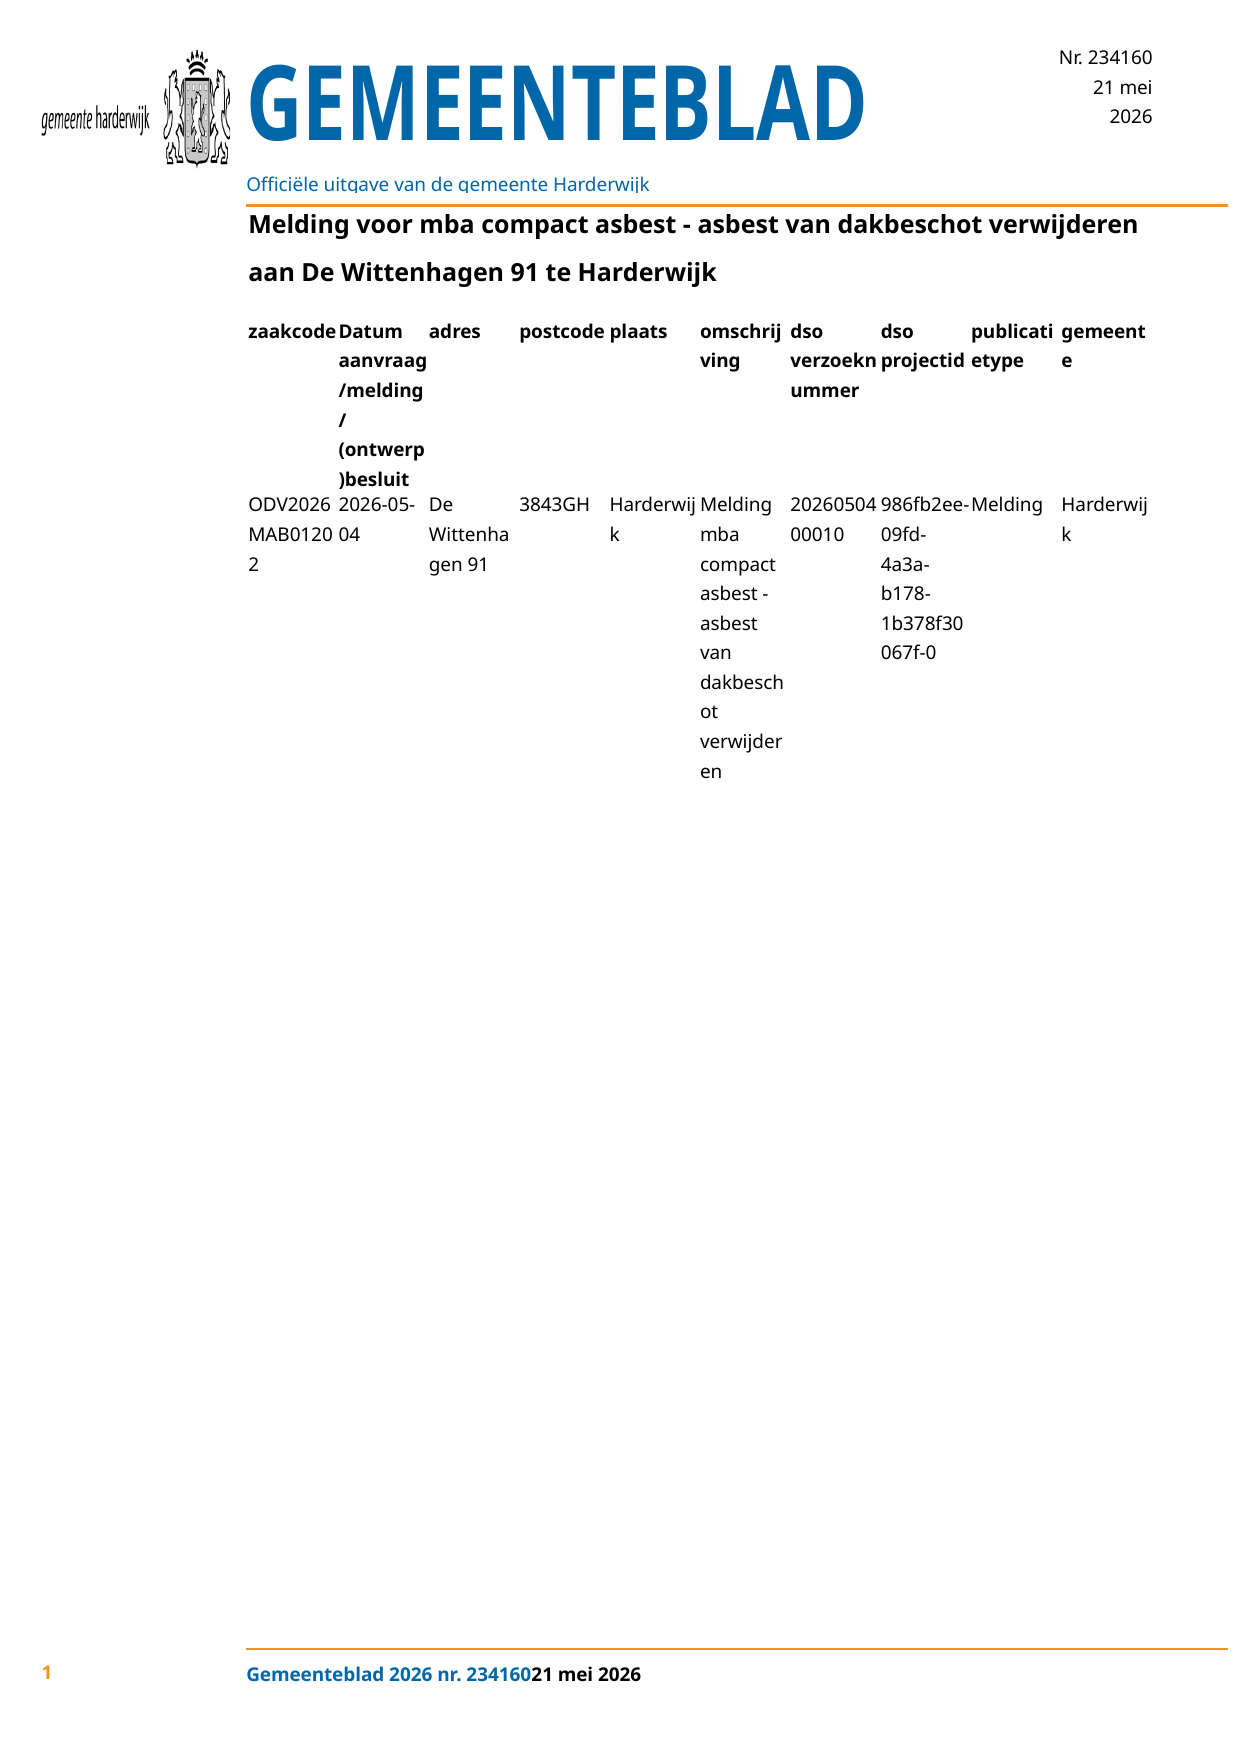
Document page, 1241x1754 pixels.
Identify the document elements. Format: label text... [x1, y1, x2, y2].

table_cell ODV2026MAB01202 [248, 492, 338, 784]
table_cell De Wittenhagen 91 [429, 492, 519, 784]
table_header gemeente [1061, 318, 1152, 492]
table_cell 2026-05-04 [338, 492, 429, 784]
table_cell 986fb2ee-09fd-4a3a-b178-1b378f30067f-0 [881, 492, 971, 784]
table_header dso verzoeknummer [790, 318, 881, 492]
table_cell Harderwijk [609, 492, 700, 784]
table_header omschrijving [700, 318, 790, 492]
table_header postcode [519, 318, 609, 492]
table_cell Melding mba compact asbest - asbest van dakbeschot verwijderen [700, 492, 790, 784]
table_cell 3843GH [519, 492, 609, 784]
table_header publicatietype [971, 318, 1061, 492]
table_header dso projectid [881, 318, 971, 492]
table_cell 2026050400010 [790, 492, 881, 784]
text Melding voor mba compact asbest - asbest van dakbeschot verwijderen aan De Wittenhagen 91 te Harderwijk [248, 207, 1152, 288]
table_cell Melding [971, 492, 1061, 784]
table_header adres [429, 318, 519, 492]
table_header Datum aanvraag /melding/ (ontwerp)besluit [338, 318, 429, 492]
table_header plaats [609, 318, 700, 492]
picture [41, 47, 231, 172]
table_header zaakcode [248, 318, 338, 492]
table_cell Harderwijk [1061, 492, 1152, 784]
